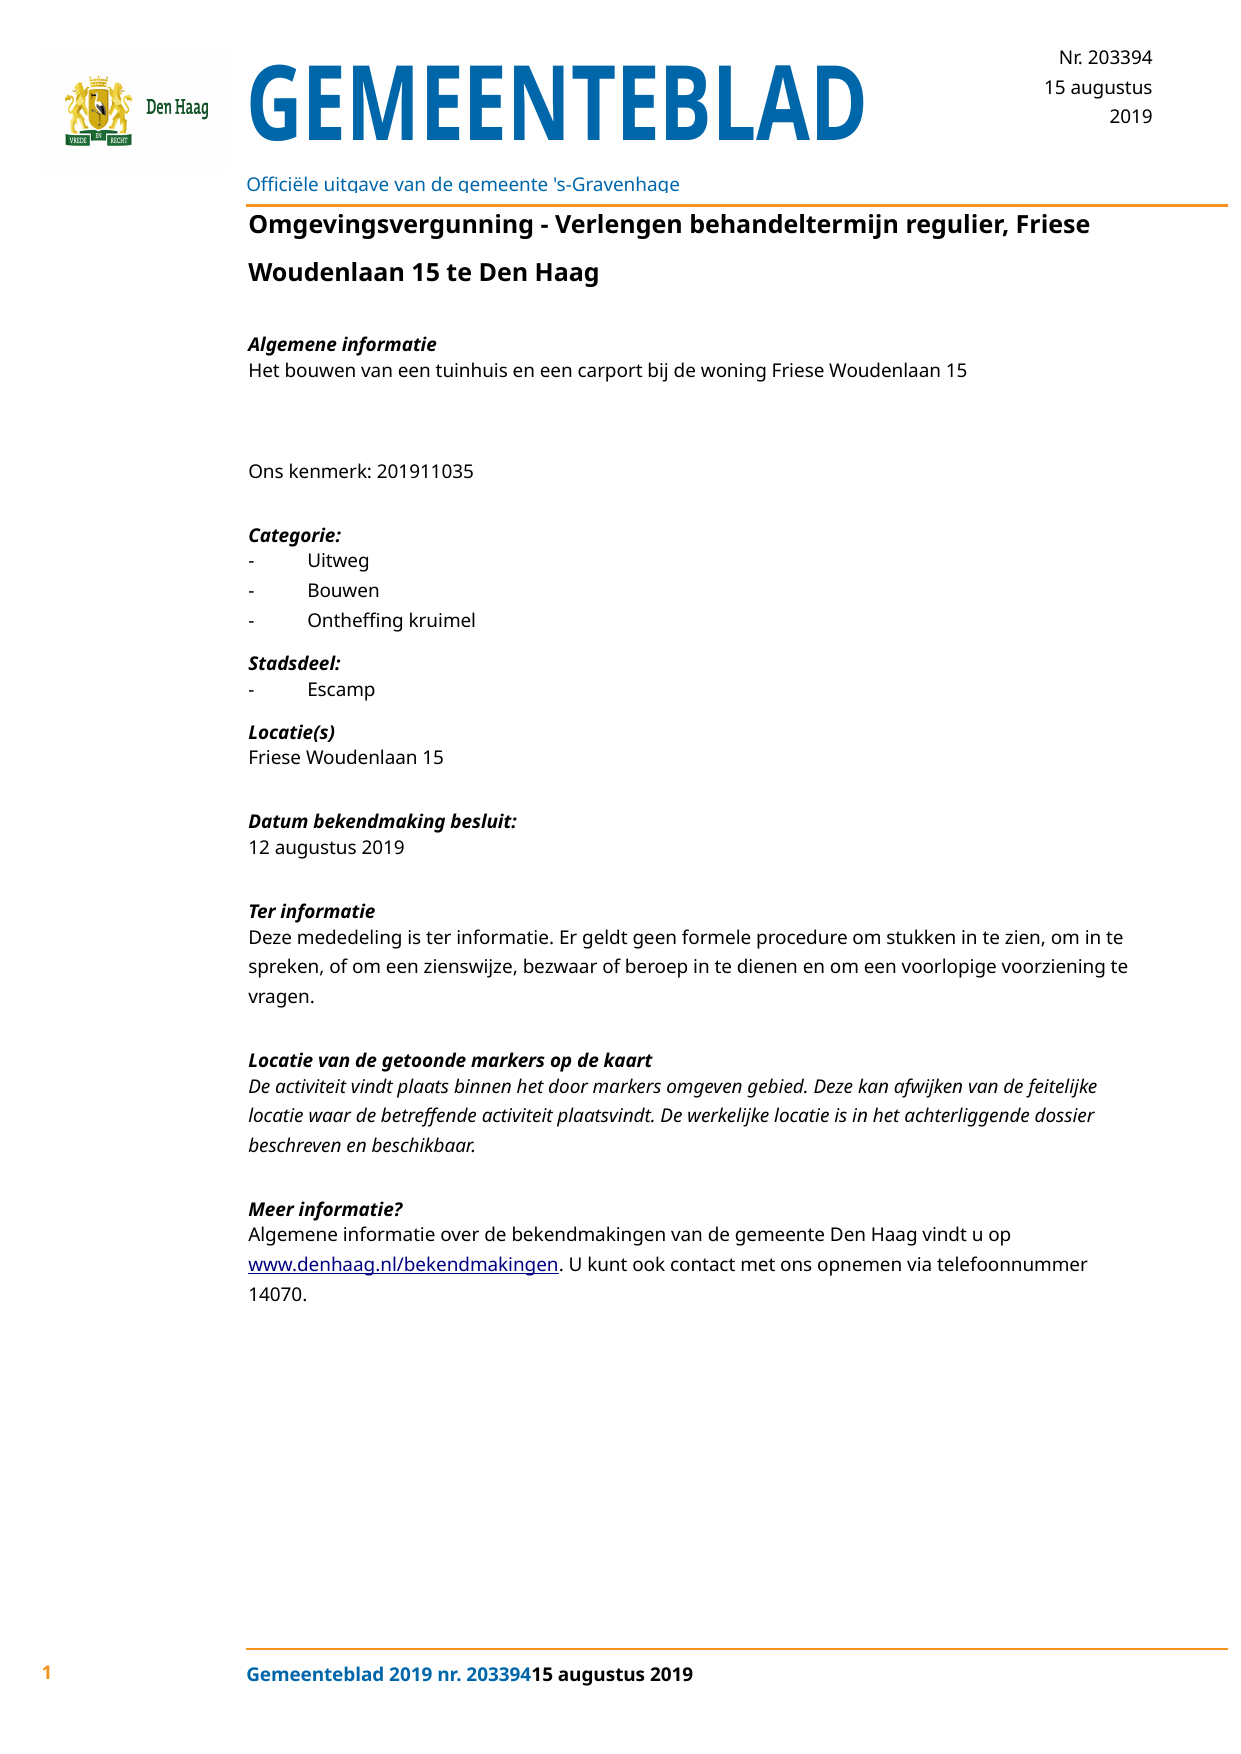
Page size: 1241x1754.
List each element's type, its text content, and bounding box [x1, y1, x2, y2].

list Escamp [248, 676, 1152, 701]
list Ontheffing kruimel [248, 607, 1152, 633]
text Het bouwen van een tuinhuis en een carport bij de woning Friese Woudenlaan 15 [248, 357, 1152, 383]
text Meer informatie? [248, 1196, 1152, 1222]
text Stadsdeel: [248, 650, 1152, 676]
list Bouwen [248, 577, 1152, 603]
text Ter informatie [248, 898, 1152, 924]
text Deze mededeling is ter informatie. Er geldt geen formele procedure om stukken in te zien, om in te spreken, of om een zienswijze, bezwaar of beroep in te dienen en om een voorlopige voorziening te vragen. [248, 924, 1152, 1009]
picture [41, 47, 231, 172]
text De activiteit vindt plaats binnen het door markers omgeven gebied. Deze kan afwijken van de feitelijke locatie waar de betreffende activiteit plaatsvindt. De werkelijke locatie is in het achterliggende dossier beschreven en beschikbaar. [248, 1073, 1152, 1158]
text Algemene informatie [248, 331, 1152, 357]
text Omgevingsvergunning - Verlengen behandeltermijn regulier, Friese Woudenlaan 15 te Den Haag [248, 207, 1152, 288]
text Locatie(s) [248, 719, 1152, 744]
text Categorie: [248, 522, 1152, 548]
text 12 augustus 2019 [248, 834, 1152, 860]
text Ons kenmerk: 201911035 [248, 458, 1152, 484]
text Friese Woudenlaan 15 [248, 744, 1152, 770]
list Uitweg [248, 548, 1152, 573]
text Datum bekendmaking besluit: [248, 808, 1152, 834]
text Algemene informatie over de bekendmakingen van de gemeente Den Haag vindt u op www.denhaag.nl/bekendmakingen. U kunt ook contact met ons opnemen via telefoonnummer 14070. [248, 1222, 1152, 1307]
text Locatie van de getoonde markers op de kaart [248, 1047, 1152, 1073]
